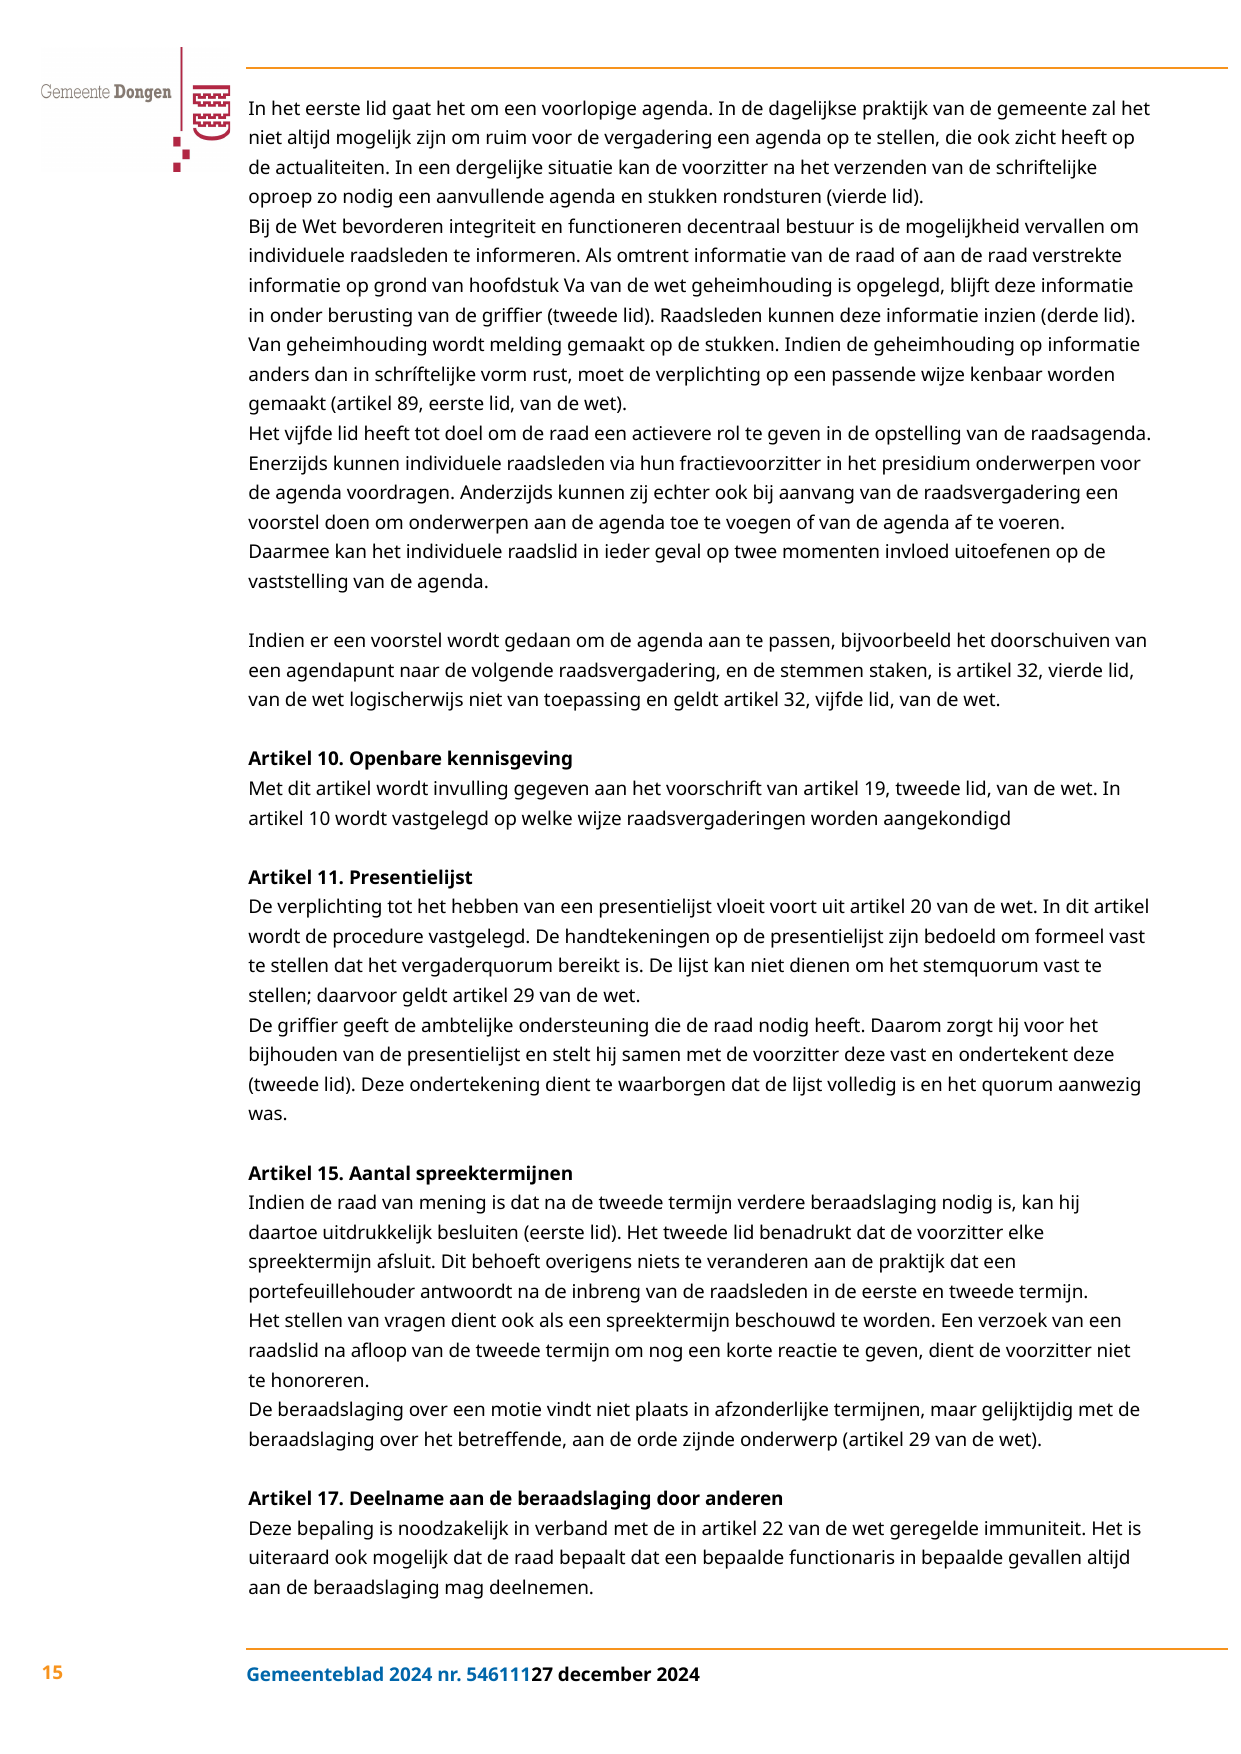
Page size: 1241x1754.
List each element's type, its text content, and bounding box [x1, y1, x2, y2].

text Bij de Wet bevorderen integriteit en functioneren decentraal bestuur is de mogelijkheid vervallen om individuele raadsleden te informeren. Als omtrent informatie van de raad of aan de raad verstrekte informatie op grond van hoofdstuk Va van de wet geheimhouding is opgelegd, blijft deze informatie in onder berusting van de griffier (tweede lid). Raadsleden kunnen deze informatie inzien (derde lid). Van geheimhouding wordt melding gemaakt op de stukken. Indien de geheimhouding op informatie anders dan in schríftelijke vorm rust, moet de verplichting op een passende wijze kenbaar worden gemaakt (artikel 89, eerste lid, van de wet). [248, 213, 1152, 416]
text Artikel 10. Openbare kennisgeving [248, 746, 1152, 771]
text De verplichting tot het hebben van een presentielijst vloeit voort uit artikel 20 van de wet. In dit artikel wordt de procedure vastgelegd. De handtekeningen op de presentielijst zijn bedoeld om formeel vast te stellen dat het vergaderquorum bereikt is. De lijst kan niet dienen om het stemquorum vast te stellen; daarvoor geldt artikel 29 van de wet. [248, 893, 1152, 1008]
text Artikel 17. Deelname aan de beraadslaging door anderen [248, 1485, 1152, 1511]
text Met dit artikel wordt invulling gegeven aan het voorschrift van artikel 19, tweede lid, van de wet. In artikel 10 wordt vastgelegd op welke wijze raadsvergaderingen worden aangekondigd [248, 775, 1152, 831]
text De beraadslaging over een motie vindt niet plaats in afzonderlijke termijnen, maar gelijktijdig met de beraadslaging over het betreffende, aan de orde zijnde onderwerp (artikel 29 van de wet). [248, 1396, 1152, 1452]
text De griffier geeft de ambtelijke ondersteuning die de raad nodig heeft. Daarom zorgt hij voor het bijhouden van de presentielijst en stelt hij samen met de voorzitter deze vast en ondertekent deze (tweede lid). Deze ondertekening dient te waarborgen dat de lijst volledig is en het quorum aanwezig was. [248, 1012, 1152, 1126]
picture [41, 47, 231, 172]
text Indien de raad van mening is dat na de tweede termijn verdere beraadslaging nodig is, kan hij daartoe uitdrukkelijk besluiten (eerste lid). Het tweede lid benadrukt dat de voorzitter elke spreektermijn afsluit. Dit behoeft overigens niets te veranderen aan de praktijk dat een portefeuillehouder antwoordt na de inbreng van de raadsleden in de eerste en tweede termijn. [248, 1189, 1152, 1304]
text Artikel 15. Aantal spreektermijnen [248, 1160, 1152, 1186]
text Het vijfde lid heeft tot doel om de raad een actievere rol te geven in de opstelling van de raadsagenda. Enerzijds kunnen individuele raadsleden via hun fractievoorzitter in het presidium onderwerpen voor de agenda voordragen. Anderzijds kunnen zij echter ook bij aanvang van de raadsvergadering een voorstel doen om onderwerpen aan de agenda toe te voegen of van de agenda af te voeren. Daarmee kan het individuele raadslid in ieder geval op twee momenten invloed uitoefenen op de vaststelling van de agenda. [248, 420, 1152, 594]
text Artikel 11. Presentielijst [248, 864, 1152, 890]
text Het stellen van vragen dient ook als een spreektermijn beschouwd te worden. Een verzoek van een raadslid na afloop van de tweede termijn om nog een korte reactie te geven, dient de voorzitter niet te honoreren. [248, 1308, 1152, 1393]
text In het eerste lid gaat het om een voorlopige agenda. In de dagelijkse praktijk van de gemeente zal het niet altijd mogelijk zijn om ruim voor de vergadering een agenda op te stellen, die ook zicht heeft op de actualiteiten. In een dergelijke situatie kan de voorzitter na het verzenden van de schriftelijke oproep zo nodig een aanvullende agenda en stukken rondsturen (vierde lid). [248, 95, 1152, 209]
text Indien er een voorstel wordt gedaan om de agenda aan te passen, bijvoorbeeld het doorschuiven van een agendapunt naar de volgende raadsvergadering, en de stemmen staken, is artikel 32, vierde lid, van de wet logischerwijs niet van toepassing en geldt artikel 32, vijfde lid, van de wet. [248, 627, 1152, 712]
text Deze bepaling is noodzakelijk in verband met de in artikel 22 van de wet geregelde immuniteit. Het is uiteraard ook mogelijk dat de raad bepaalt dat een bepaalde functionaris in bepaalde gevallen altijd aan de beraadslaging mag deelnemen. [248, 1515, 1152, 1600]
